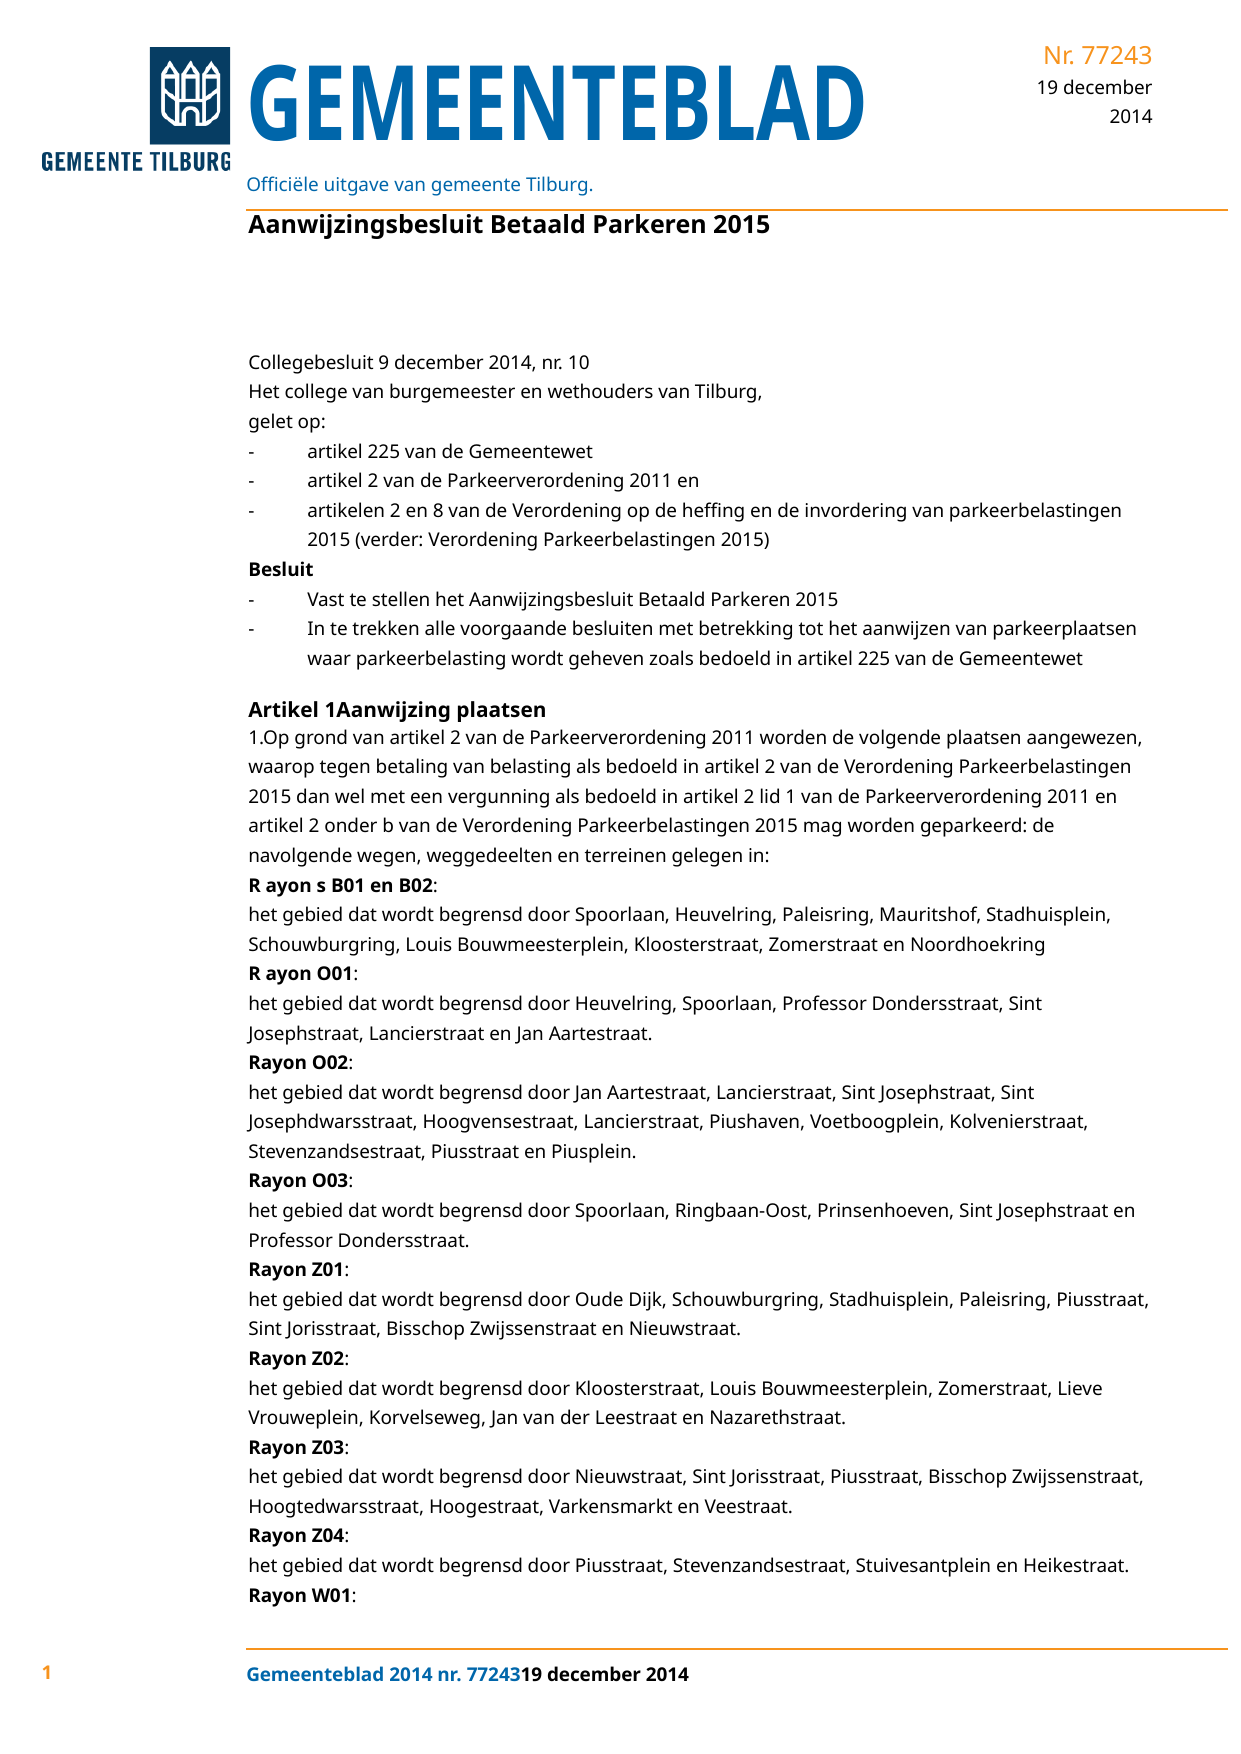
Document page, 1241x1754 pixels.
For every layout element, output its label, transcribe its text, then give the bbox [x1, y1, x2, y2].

text R ayon s B01 en B02: [248, 872, 1152, 897]
list artikelen 2 en 8 van de Verordening op de heffing en de invordering van parkeerbelastingen 2015 (verder: Verordening Parkeerbelastingen 2015) [248, 497, 1152, 552]
text het gebied dat wordt begrensd door Nieuwstraat, Sint Jorisstraat, Piusstraat, Bisschop Zwijssenstraat, Hoogtedwarsstraat, Hoogestraat, Varkensmarkt en Veestraat. [248, 1463, 1152, 1519]
list artikel 2 van de Parkeerverordening 2011 en [248, 467, 1152, 493]
text Besluit [248, 556, 1152, 582]
text Rayon O03: [248, 1168, 1152, 1193]
text 1.Op grond van artikel 2 van de Parkeerverordening 2011 worden de volgende plaatsen aangewezen, waarop tegen betaling van belasting als bedoeld in artikel 2 van de Verordening Parkeerbelastingen 2015 dan wel met een vergunning als bedoeld in artikel 2 lid 1 van de Parkeerverordening 2011 en artikel 2 onder b van de Verordening Parkeerbelastingen 2015 mag worden geparkeerd: de navolgende wegen, weggedeelten en terreinen gelegen in: [248, 724, 1152, 868]
text Collegebesluit 9 december 2014, nr. 10 [248, 349, 1152, 375]
text het gebied dat wordt begrensd door Oude Dijk, Schouwburgring, Stadhuisplein, Paleisring, Piusstraat, Sint Jorisstraat, Bisschop Zwijssenstraat en Nieuwstraat. [248, 1286, 1152, 1341]
text Rayon Z02: [248, 1345, 1152, 1371]
picture [41, 47, 231, 172]
text het gebied dat wordt begrensd door Piusstraat, Stevenzandsestraat, Stuivesantplein en Heikestraat. [248, 1552, 1152, 1578]
text Aanwijzingsbesluit Betaald Parkeren 2015 [248, 211, 1152, 241]
text Rayon O02: [248, 1049, 1152, 1075]
text het gebied dat wordt begrensd door Spoorlaan, Heuvelring, Paleisring, Mauritshof, Stadhuisplein, Schouwburgring, Louis Bouwmeesterplein, Kloosterstraat, Zomerstraat en Noordhoekring [248, 901, 1152, 957]
text Het college van burgemeester en wethouders van Tilburg, [248, 379, 1152, 404]
text Rayon Z01: [248, 1256, 1152, 1282]
text Rayon W01: [248, 1582, 1152, 1607]
list artikel 225 van de Gemeentewet [248, 438, 1152, 464]
text het gebied dat wordt begrensd door Spoorlaan, Ringbaan-Oost, Prinsenhoeven, Sint Josephstraat en Professor Dondersstraat. [248, 1197, 1152, 1252]
text R ayon O01: [248, 961, 1152, 986]
text het gebied dat wordt begrensd door Heuvelring, Spoorlaan, Professor Dondersstraat, Sint Josephstraat, Lancierstraat en Jan Aartestraat. [248, 990, 1152, 1045]
list Vast te stellen het Aanwijzingsbesluit Betaald Parkeren 2015 [248, 586, 1152, 612]
text gelet op: [248, 408, 1152, 434]
text het gebied dat wordt begrensd door Jan Aartestraat, Lancierstraat, Sint Josephstraat, Sint Josephdwarsstraat, Hoogvensestraat, Lancierstraat, Piushaven, Voetboogplein, Kolvenierstraat, Stevenzandsestraat, Piusstraat en Piusplein. [248, 1079, 1152, 1164]
text Rayon Z03: [248, 1434, 1152, 1459]
list In te trekken alle voorgaande besluiten met betrekking tot het aanwijzen van parkeerplaatsen waar parkeerbelasting wordt geheven zoals bedoeld in artikel 225 van de Gemeentewet [248, 615, 1152, 671]
text het gebied dat wordt begrensd door Kloosterstraat, Louis Bouwmeesterplein, Zomerstraat, Lieve Vrouweplein, Korvelseweg, Jan van der Leestraat en Nazarethstraat. [248, 1375, 1152, 1430]
text Artikel 1Aanwijzing plaatsen [248, 695, 1152, 724]
text Rayon Z04: [248, 1523, 1152, 1548]
